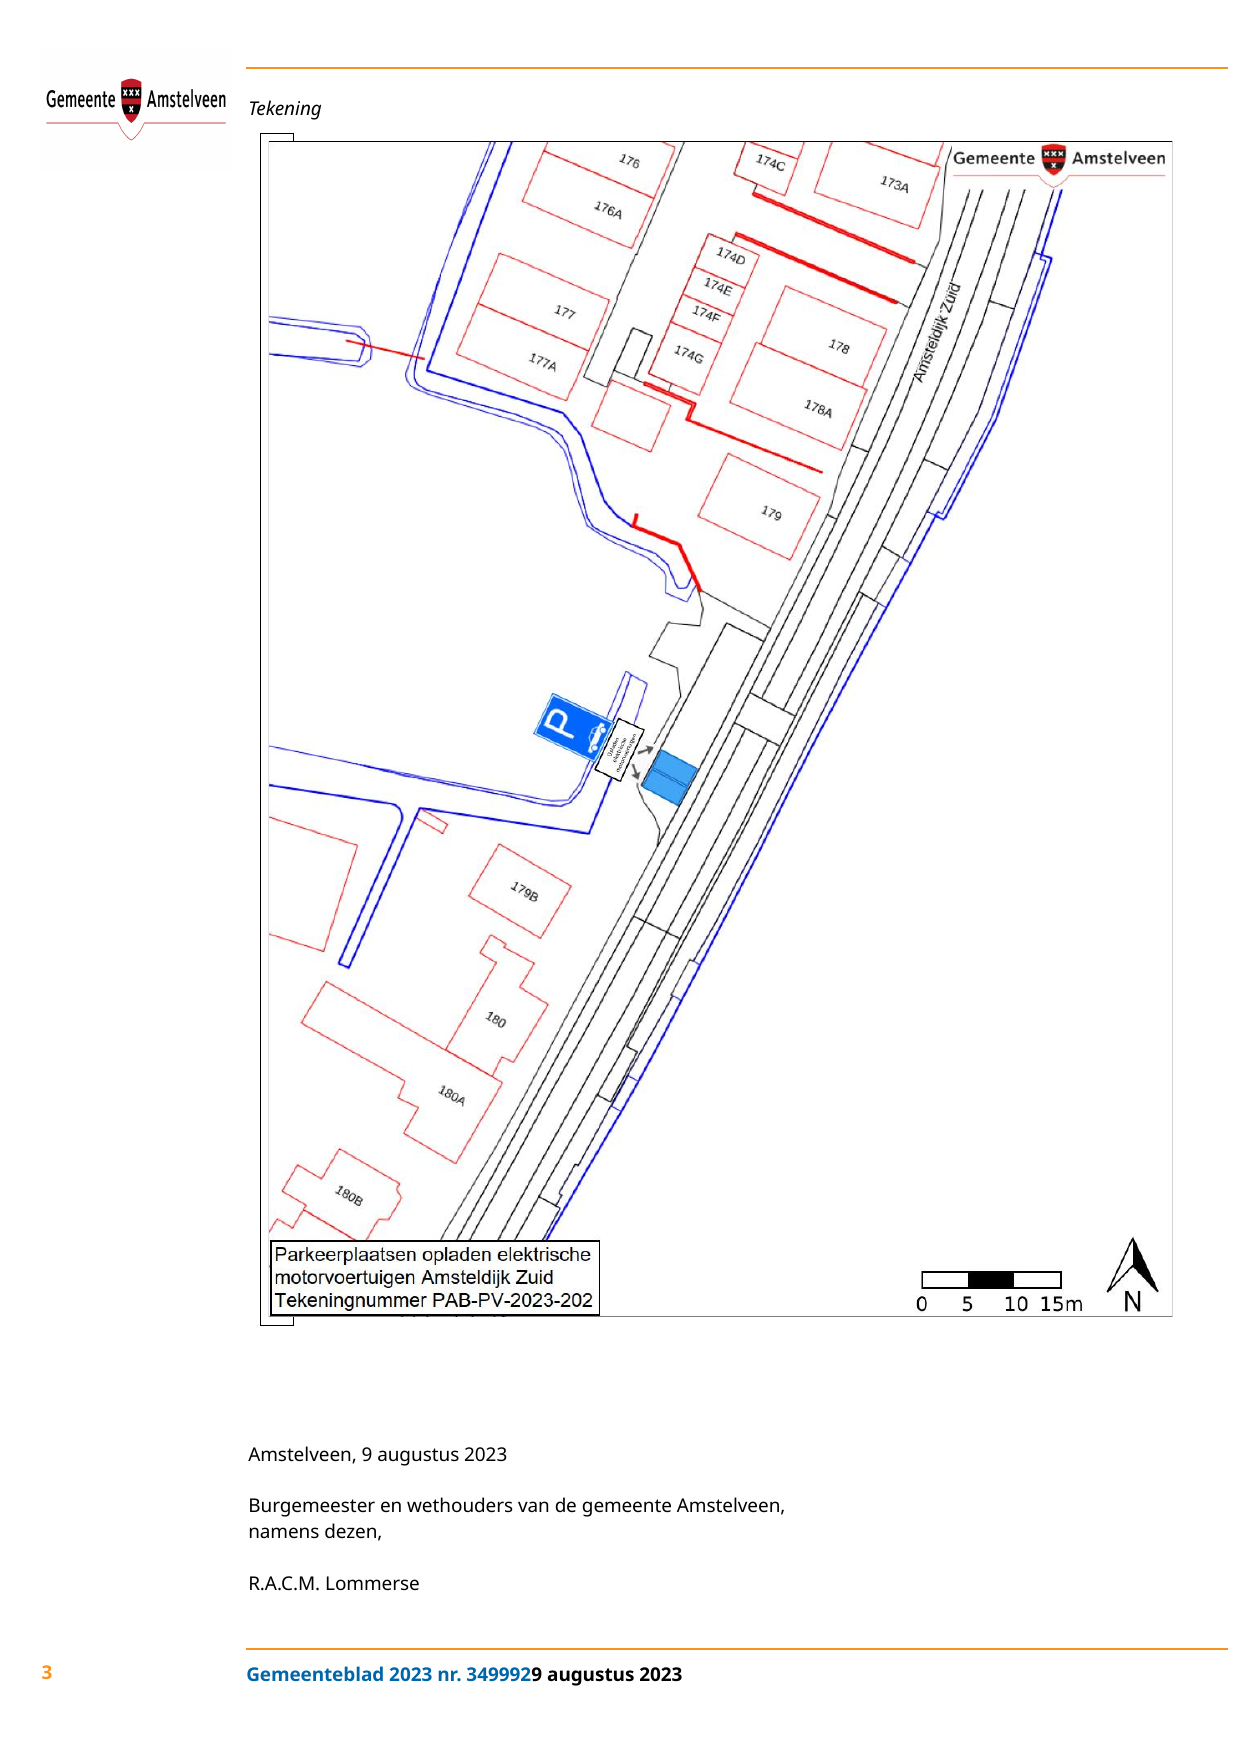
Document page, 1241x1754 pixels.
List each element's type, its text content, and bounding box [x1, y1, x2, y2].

text Amstelveen, 9 augustus 2023 [248, 1441, 1152, 1467]
picture [268, 141, 1173, 1317]
picture [41, 47, 231, 172]
text Burgemeester en wethouders van de gemeente Amstelveen, [248, 1493, 1152, 1518]
text Tekening [248, 95, 1152, 121]
text R.A.C.M. Lommerse [248, 1570, 1152, 1596]
text namens dezen, [248, 1518, 1152, 1544]
